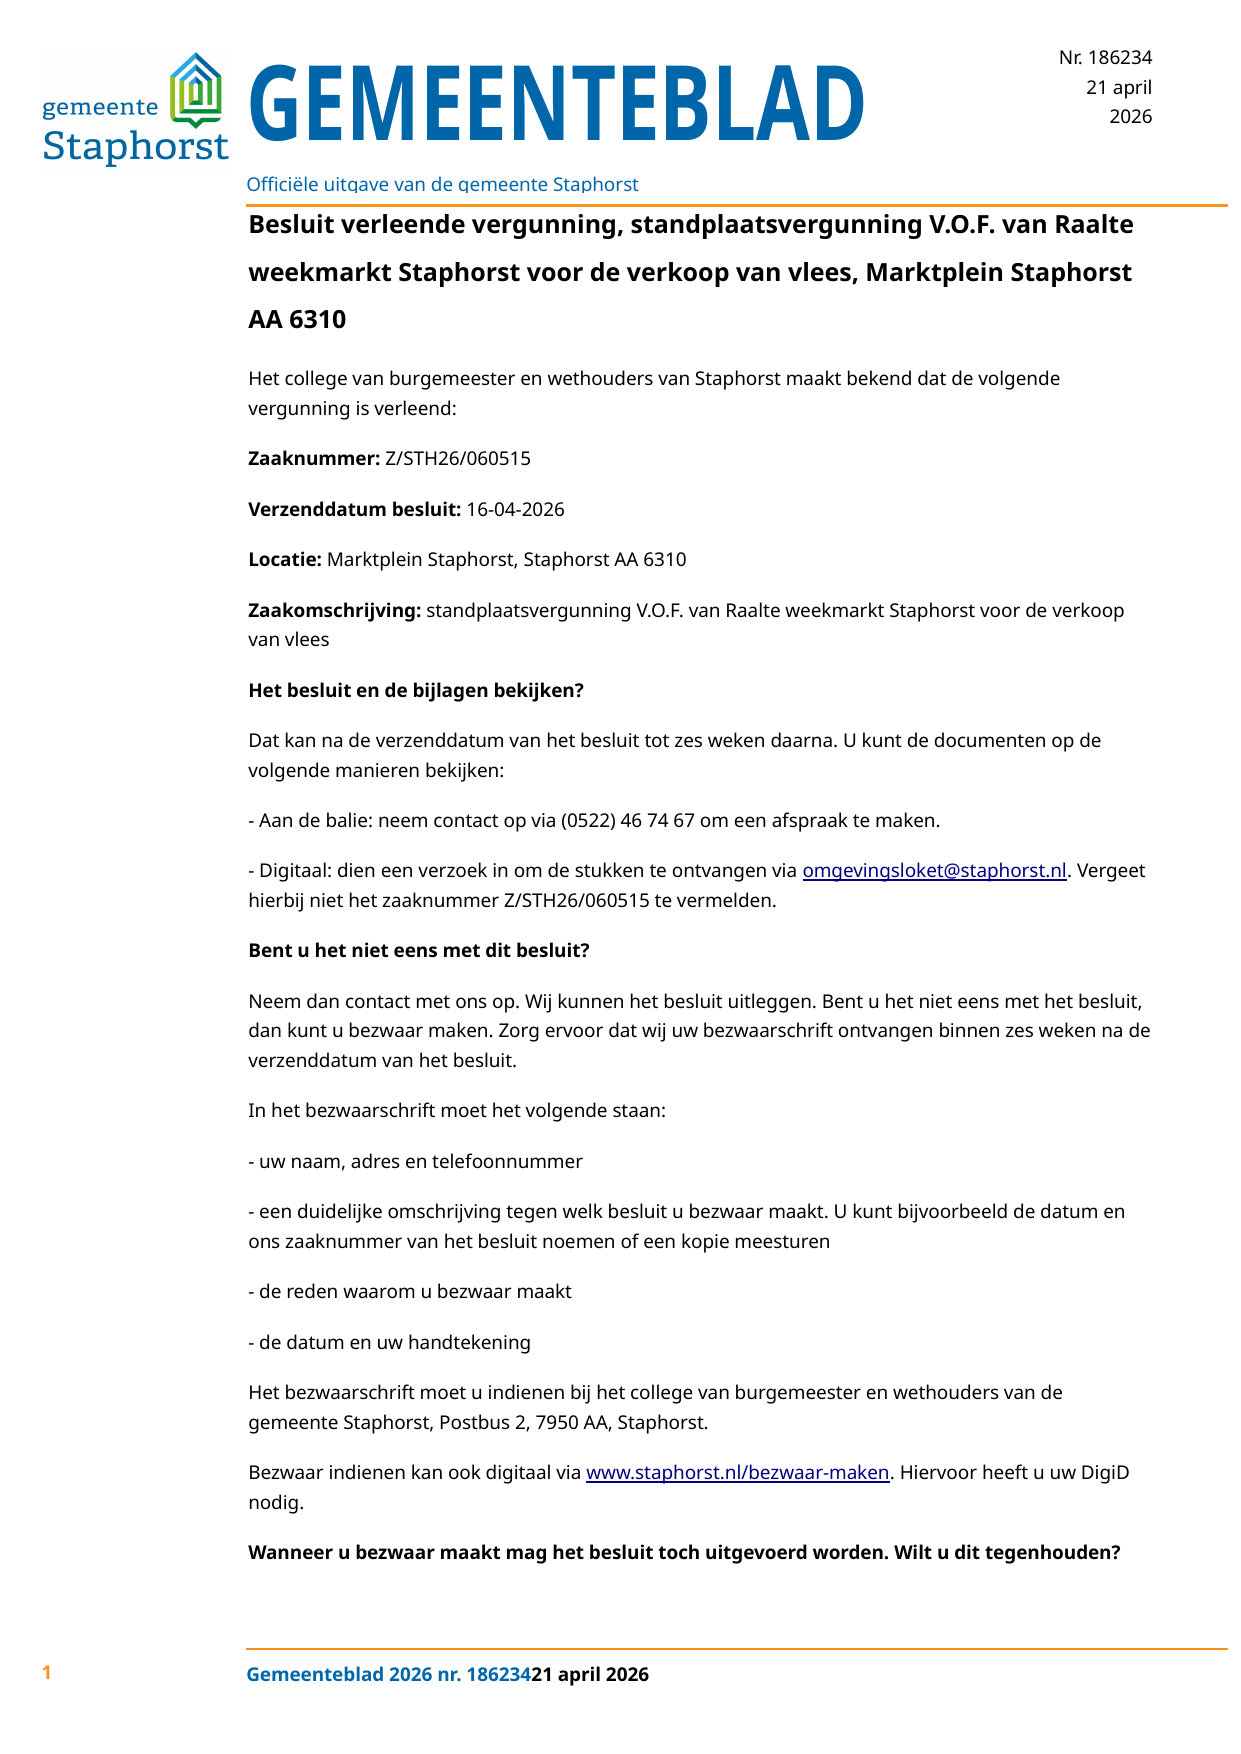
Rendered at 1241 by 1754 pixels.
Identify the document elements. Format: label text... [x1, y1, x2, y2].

text Wanneer u bezwaar maakt mag het besluit toch uitgevoerd worden. Wilt u dit tegenhouden? [248, 1539, 1152, 1565]
text Het college van burgemeester en wethouders van Staphorst maakt bekend dat de volgende vergunning is verleend: [248, 366, 1152, 421]
text Besluit verleende vergunning, standplaatsvergunning V.O.F. van Raalte weekmarkt Staphorst voor de verkoop van vlees, Marktplein Staphorst AA 6310 [248, 207, 1152, 336]
text Verzenddatum besluit: 16-04-2026 [248, 496, 1152, 522]
text In het bezwaarschrift moet het volgende staan: [248, 1098, 1152, 1123]
text - Aan de balie: neem contact op via (0522) 46 74 67 om een afspraak te maken. [248, 807, 1152, 833]
text - een duidelijke omschrijving tegen welk besluit u bezwaar maakt. U kunt bijvoorbeeld de datum en ons zaaknummer van het besluit noemen of een kopie meesturen [248, 1198, 1152, 1254]
text - Digitaal: dien een verzoek in om de stukken te ontvangen via omgevingsloket@staphorst.nl. Vergeet hierbij niet het zaaknummer Z/STH26/060515 te vermelden. [248, 858, 1152, 913]
text - de datum en uw handtekening [248, 1329, 1152, 1354]
picture [41, 47, 231, 172]
text - de reden waarom u bezwaar maakt [248, 1278, 1152, 1304]
text Het besluit en de bijlagen bekijken? [248, 677, 1152, 702]
text Dat kan na de verzenddatum van het besluit tot zes weken daarna. U kunt de documenten op de volgende manieren bekijken: [248, 727, 1152, 782]
text Neem dan contact met ons op. Wij kunnen het besluit uitleggen. Bent u het niet eens met het besluit, dan kunt u bezwaar maken. Zorg ervoor dat wij uw bezwaarschrift ontvangen binnen zes weken na de verzenddatum van het besluit. [248, 988, 1152, 1073]
text - uw naam, adres en telefoonnummer [248, 1148, 1152, 1174]
text Zaaknummer: Z/STH26/060515 [248, 446, 1152, 471]
text Het bezwaarschrift moet u indienen bij het college van burgemeester en wethouders van de gemeente Staphorst, Postbus 2, 7950 AA, Staphorst. [248, 1379, 1152, 1434]
text Bezwaar indienen kan ook digitaal via www.staphorst.nl/bezwaar-maken. Hiervoor heeft u uw DigiD nodig. [248, 1459, 1152, 1514]
text Bent u het niet eens met dit besluit? [248, 938, 1152, 963]
text Locatie: Marktplein Staphorst, Staphorst AA 6310 [248, 546, 1152, 572]
text Zaakomschrijving: standplaatsvergunning V.O.F. van Raalte weekmarkt Staphorst voor de verkoop van vlees [248, 597, 1152, 652]
